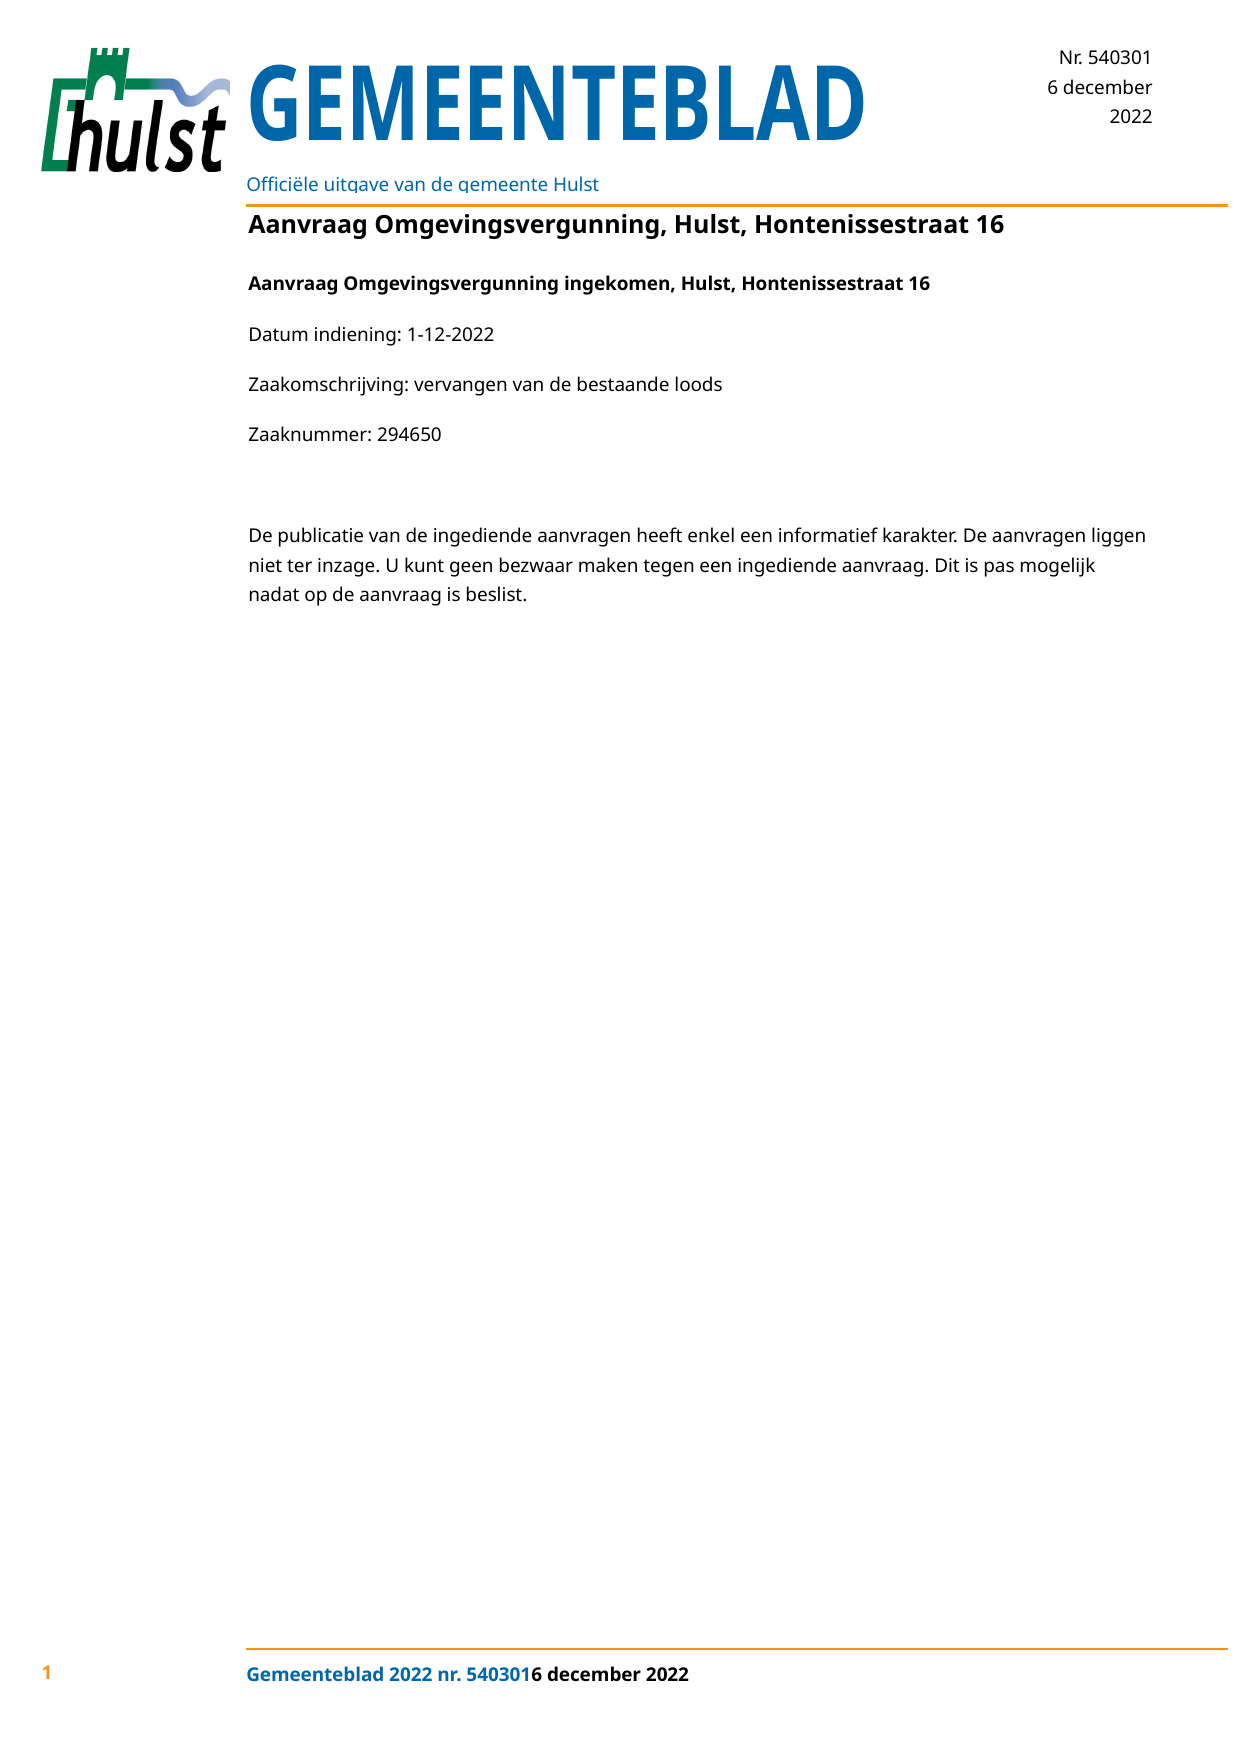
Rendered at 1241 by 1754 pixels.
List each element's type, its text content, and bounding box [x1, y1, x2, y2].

text Aanvraag Omgevingsvergunning, Hulst, Hontenissestraat 16 [248, 207, 1152, 241]
picture [41, 47, 231, 172]
text Aanvraag Omgevingsvergunning ingekomen, Hulst, Hontenissestraat 16 [248, 270, 1152, 296]
text De publicatie van de ingediende aanvragen heeft enkel een informatief karakter. De aanvragen liggen niet ter inzage. U kunt geen bezwaar maken tegen een ingediende aanvraag. Dit is pas mogelijk nadat op de aanvraag is beslist. [248, 522, 1152, 607]
text Datum indiening: 1-12-2022 [248, 321, 1152, 346]
text Zaaknummer: 294650 [248, 422, 1152, 447]
text Zaakomschrijving: vervangen van de bestaande loods [248, 371, 1152, 397]
